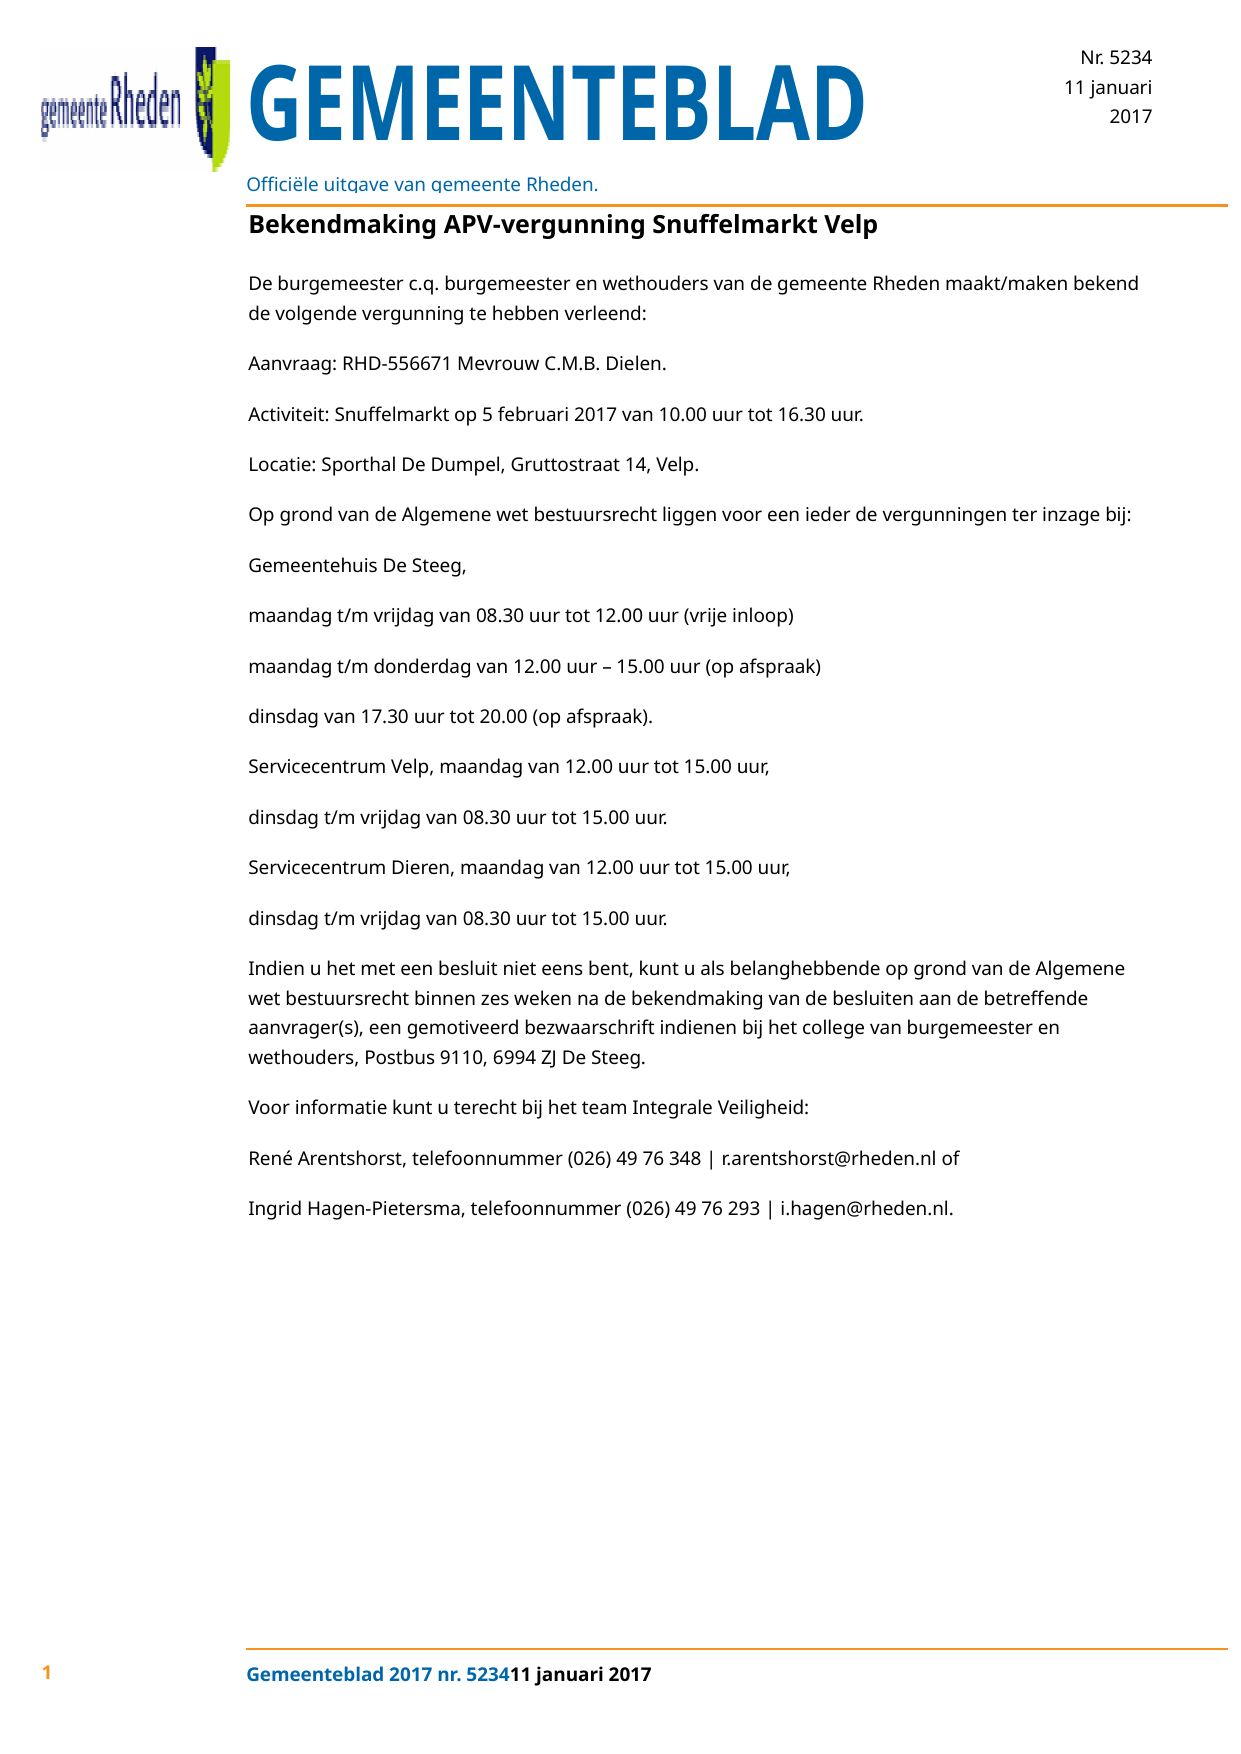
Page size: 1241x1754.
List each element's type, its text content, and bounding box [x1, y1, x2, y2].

text Locatie: Sporthal De Dumpel, Gruttostraat 14, Velp. [248, 451, 1152, 477]
text Op grond van de Algemene wet bestuursrecht liggen voor een ieder de vergunningen ter inzage bij: [248, 502, 1152, 527]
text Servicecentrum Dieren, maandag van 12.00 uur tot 15.00 uur, [248, 854, 1152, 880]
text maandag t/m vrijdag van 08.30 uur tot 12.00 uur (vrije inloop) [248, 602, 1152, 628]
text Voor informatie kunt u terecht bij het team Integrale Veiligheid: [248, 1094, 1152, 1120]
text De burgemeester c.q. burgemeester en wethouders van de gemeente Rheden maakt/maken bekend de volgende vergunning te hebben verleend: [248, 270, 1152, 326]
text Ingrid Hagen-Pietersma, telefoonnummer (026) 49 76 293 | i.hagen@rheden.nl. [248, 1195, 1152, 1221]
text dinsdag t/m vrijdag van 08.30 uur tot 15.00 uur. [248, 804, 1152, 830]
text René Arentshorst, telefoonnummer (026) 49 76 348 | r.arentshorst@rheden.nl of [248, 1145, 1152, 1171]
text Servicecentrum Velp, maandag van 12.00 uur tot 15.00 uur, [248, 754, 1152, 779]
text maandag t/m donderdag van 12.00 uur – 15.00 uur (op afspraak) [248, 653, 1152, 678]
text Activiteit: Snuffelmarkt op 5 februari 2017 van 10.00 uur tot 16.30 uur. [248, 401, 1152, 426]
picture [41, 47, 231, 172]
text Gemeentehuis De Steeg, [248, 552, 1152, 578]
text dinsdag t/m vrijdag van 08.30 uur tot 15.00 uur. [248, 905, 1152, 931]
text Indien u het met een besluit niet eens bent, kunt u als belanghebbende op grond van de Algemene wet bestuursrecht binnen zes weken na de bekendmaking van de besluiten aan de betreffende aanvrager(s), een gemotiveerd bezwaarschrift indienen bij het college van burgemeester en wethouders, Postbus 9110, 6994 ZJ De Steeg. [248, 955, 1152, 1070]
text Aanvraag: RHD-556671 Mevrouw C.M.B. Dielen. [248, 350, 1152, 376]
text Bekendmaking APV-vergunning Snuffelmarkt Velp [248, 207, 1152, 241]
text dinsdag van 17.30 uur tot 20.00 (op afspraak). [248, 703, 1152, 729]
